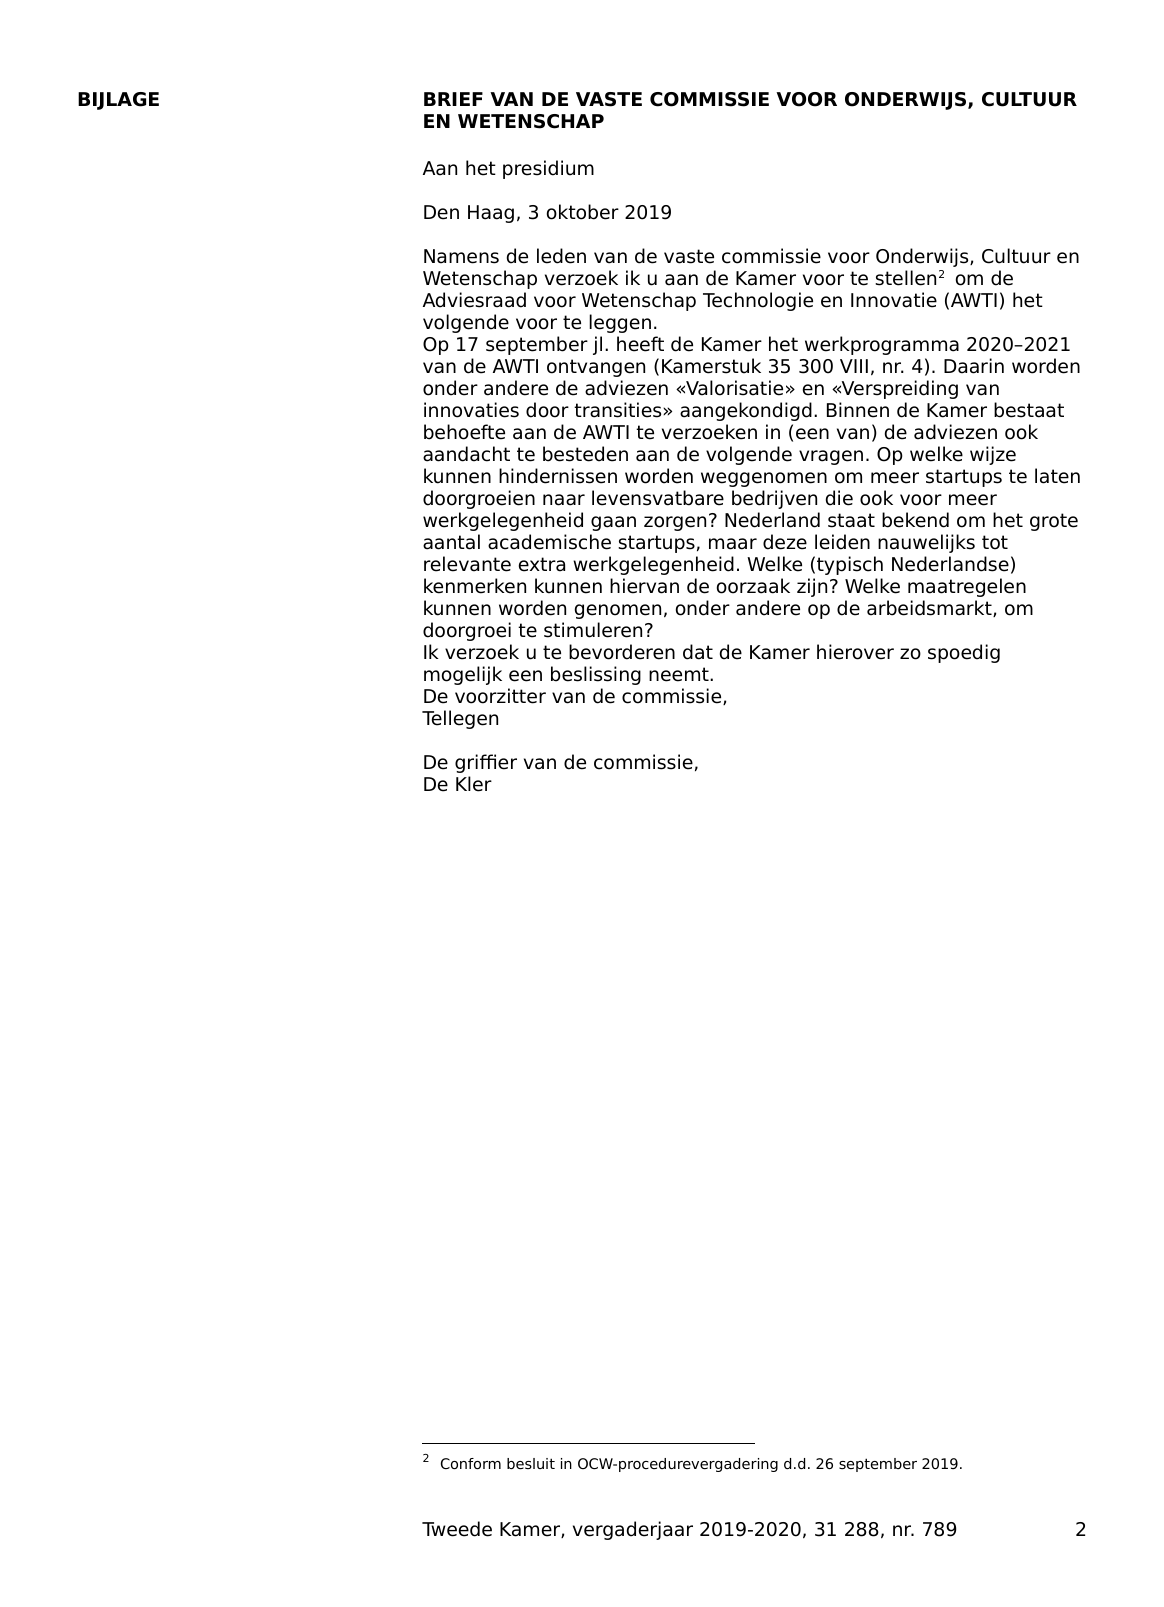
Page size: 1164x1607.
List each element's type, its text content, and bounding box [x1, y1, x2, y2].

text Namens de leden van de vaste commissie voor Onderwijs, Cultuur en Wetenschap verzoek ik u aan de Kamer voor te stellen om de Adviesraad voor Wetenschap Technologie en Innovatie (AWTI) het volgende voor te leggen. [422, 246, 1087, 334]
text Ik verzoek u te bevorderen dat de Kamer hierover zo spoedig mogelijk een beslissing neemt. [422, 642, 1087, 686]
text Den Haag, 3 oktober 2019 [422, 202, 1087, 224]
text De griffier van de commissie, De Kler [422, 752, 1087, 796]
text Conform besluit in OCW-procedurevergadering d.d. 26 september 2019. [422, 1452, 1087, 1474]
subtitle BIJLAGE BRIEF VAN DE VASTE COMMISSIE VOOR ONDERWIJS, CULTUUR EN WETENSCHAP [77, 89, 1087, 133]
text Aan het presidium [422, 158, 1087, 180]
text Op 17 september jl. heeft de Kamer het werkprogramma 2020–2021 van de AWTI ontvangen (Kamerstuk 35 300 VIII, nr. 4). Daarin worden onder andere de adviezen «Valorisatie» en «Verspreiding van innovaties door transities» aangekondigd. Binnen de Kamer bestaat behoefte aan de AWTI te verzoeken in (een van) de adviezen ook aandacht te besteden aan de volgende vragen. Op welke wijze kunnen hindernissen worden weggenomen om meer startups te laten doorgroeien naar levensvatbare bedrijven die ook voor meer werkgelegenheid gaan zorgen? Nederland staat bekend om het grote aantal academische startups, maar deze leiden nauwelijks tot relevante extra werkgelegenheid. Welke (typisch Nederlandse) kenmerken kunnen hiervan de oorzaak zijn? Welke maatregelen kunnen worden genomen, onder andere op de arbeidsmarkt, om doorgroei te stimuleren? [422, 334, 1087, 642]
text De voorzitter van de commissie, Tellegen [422, 686, 1087, 730]
